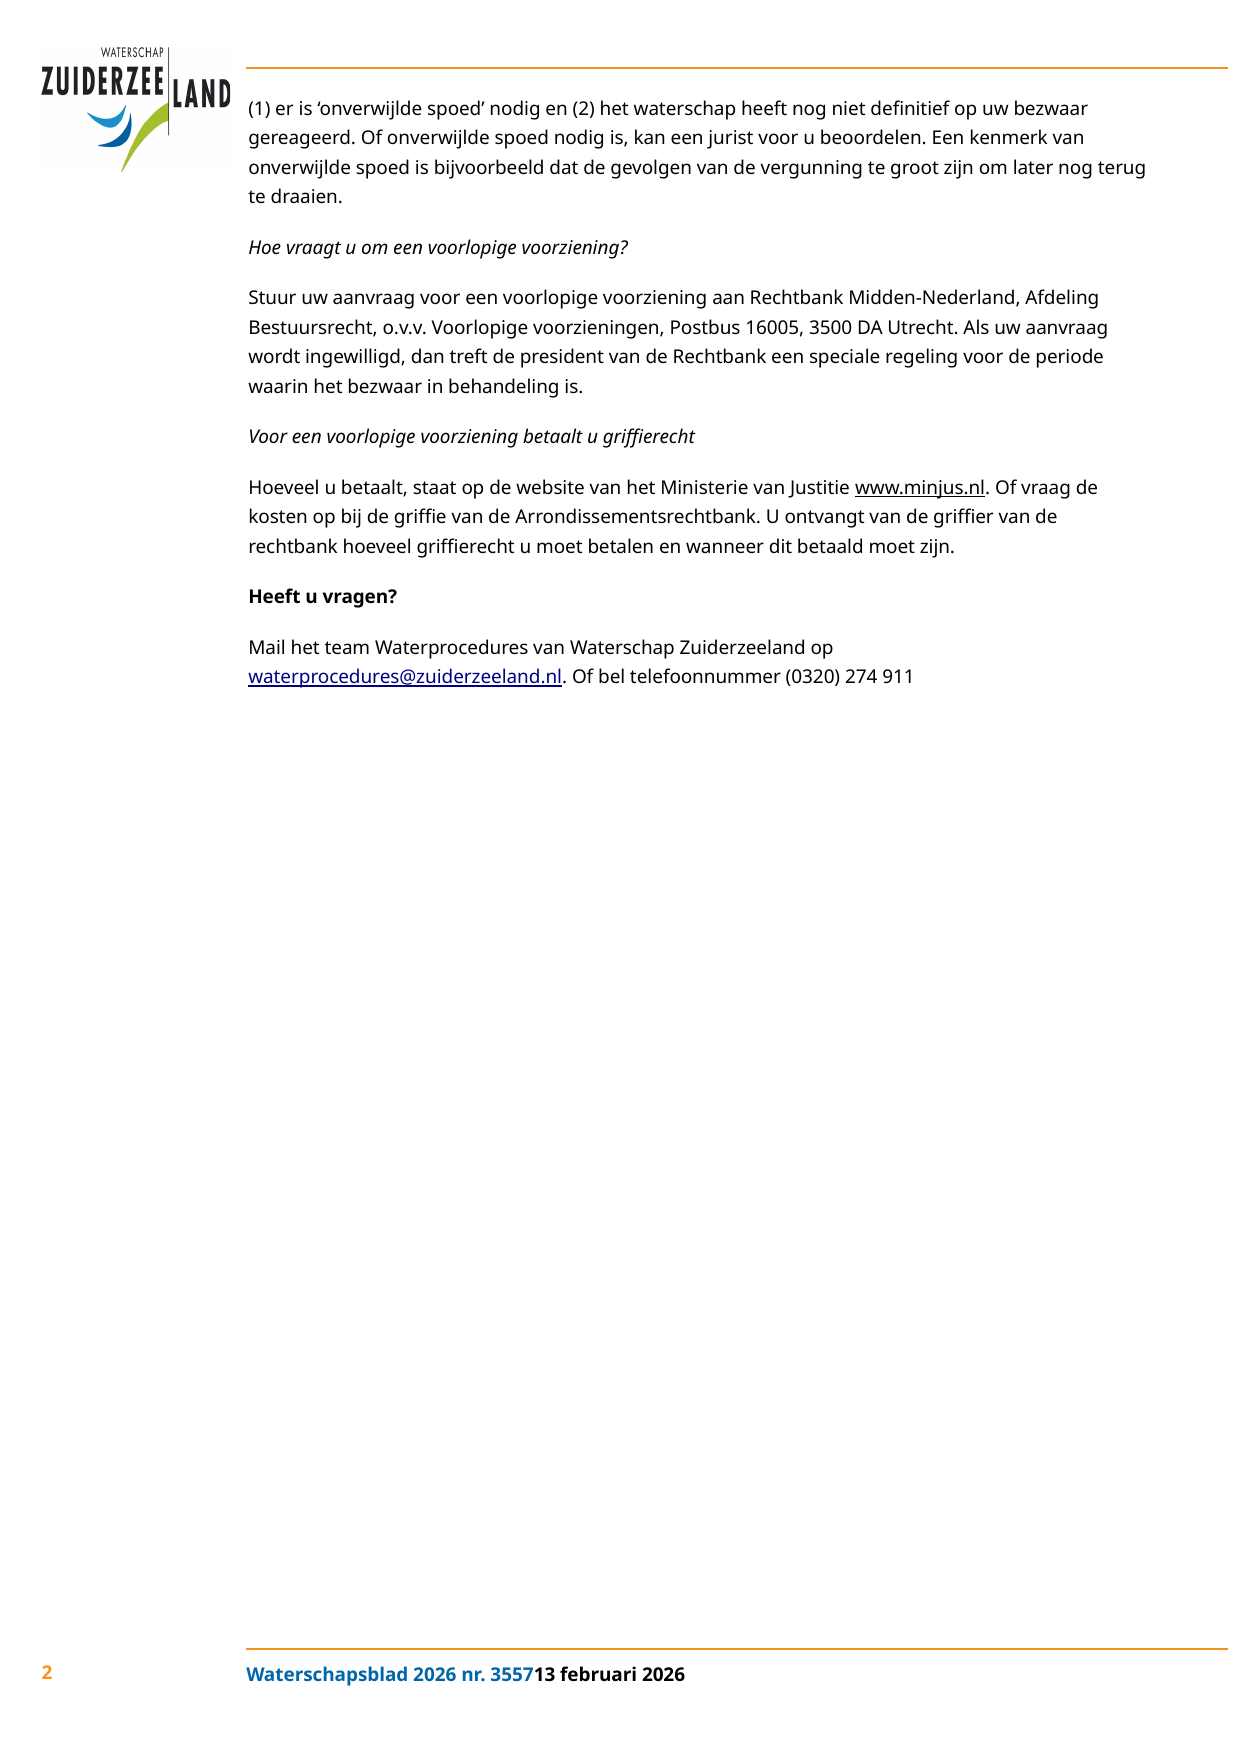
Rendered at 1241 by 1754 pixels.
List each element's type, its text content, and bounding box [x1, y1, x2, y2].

text (1) er is ‘onverwijlde spoed’ nodig en (2) het waterschap heeft nog niet definitief op uw bezwaar gereageerd. Of onverwijlde spoed nodig is, kan een jurist voor u beoordelen. Een kenmerk van onverwijlde spoed is bijvoorbeeld dat de gevolgen van de vergunning te groot zijn om later nog terug te draaien. [248, 95, 1152, 209]
text Heeft u vragen? [248, 583, 1152, 609]
text Stuur uw aanvraag voor een voorlopige voorziening aan Rechtbank Midden-Nederland, Afdeling Bestuursrecht, o.v.v. Voorlopige voorzieningen, Postbus 16005, 3500 DA Utrecht. Als uw aanvraag wordt ingewilligd, dan treft de president van de Rechtbank een speciale regeling voor de periode waarin het bezwaar in behandeling is. [248, 284, 1152, 399]
text Mail het team Waterprocedures van Waterschap Zuiderzeeland op waterprocedures@zuiderzeeland.nl. Of bel telefoonnummer (0320) 274 911 [248, 634, 1152, 689]
picture [41, 47, 231, 172]
text Voor een voorlopige voorziening betaalt u griffierecht [248, 423, 1152, 449]
text Hoe vraagt u om een voorlopige voorziening? [248, 234, 1152, 260]
text Hoeveel u betaalt, staat op de website van het Ministerie van Justitie www.minjus.nl. Of vraag de kosten op bij de griffie van de Arrondissementsrechtbank. U ontvangt van de griffier van de rechtbank hoeveel griffierecht u moet betalen en wanneer dit betaald moet zijn. [248, 474, 1152, 559]
